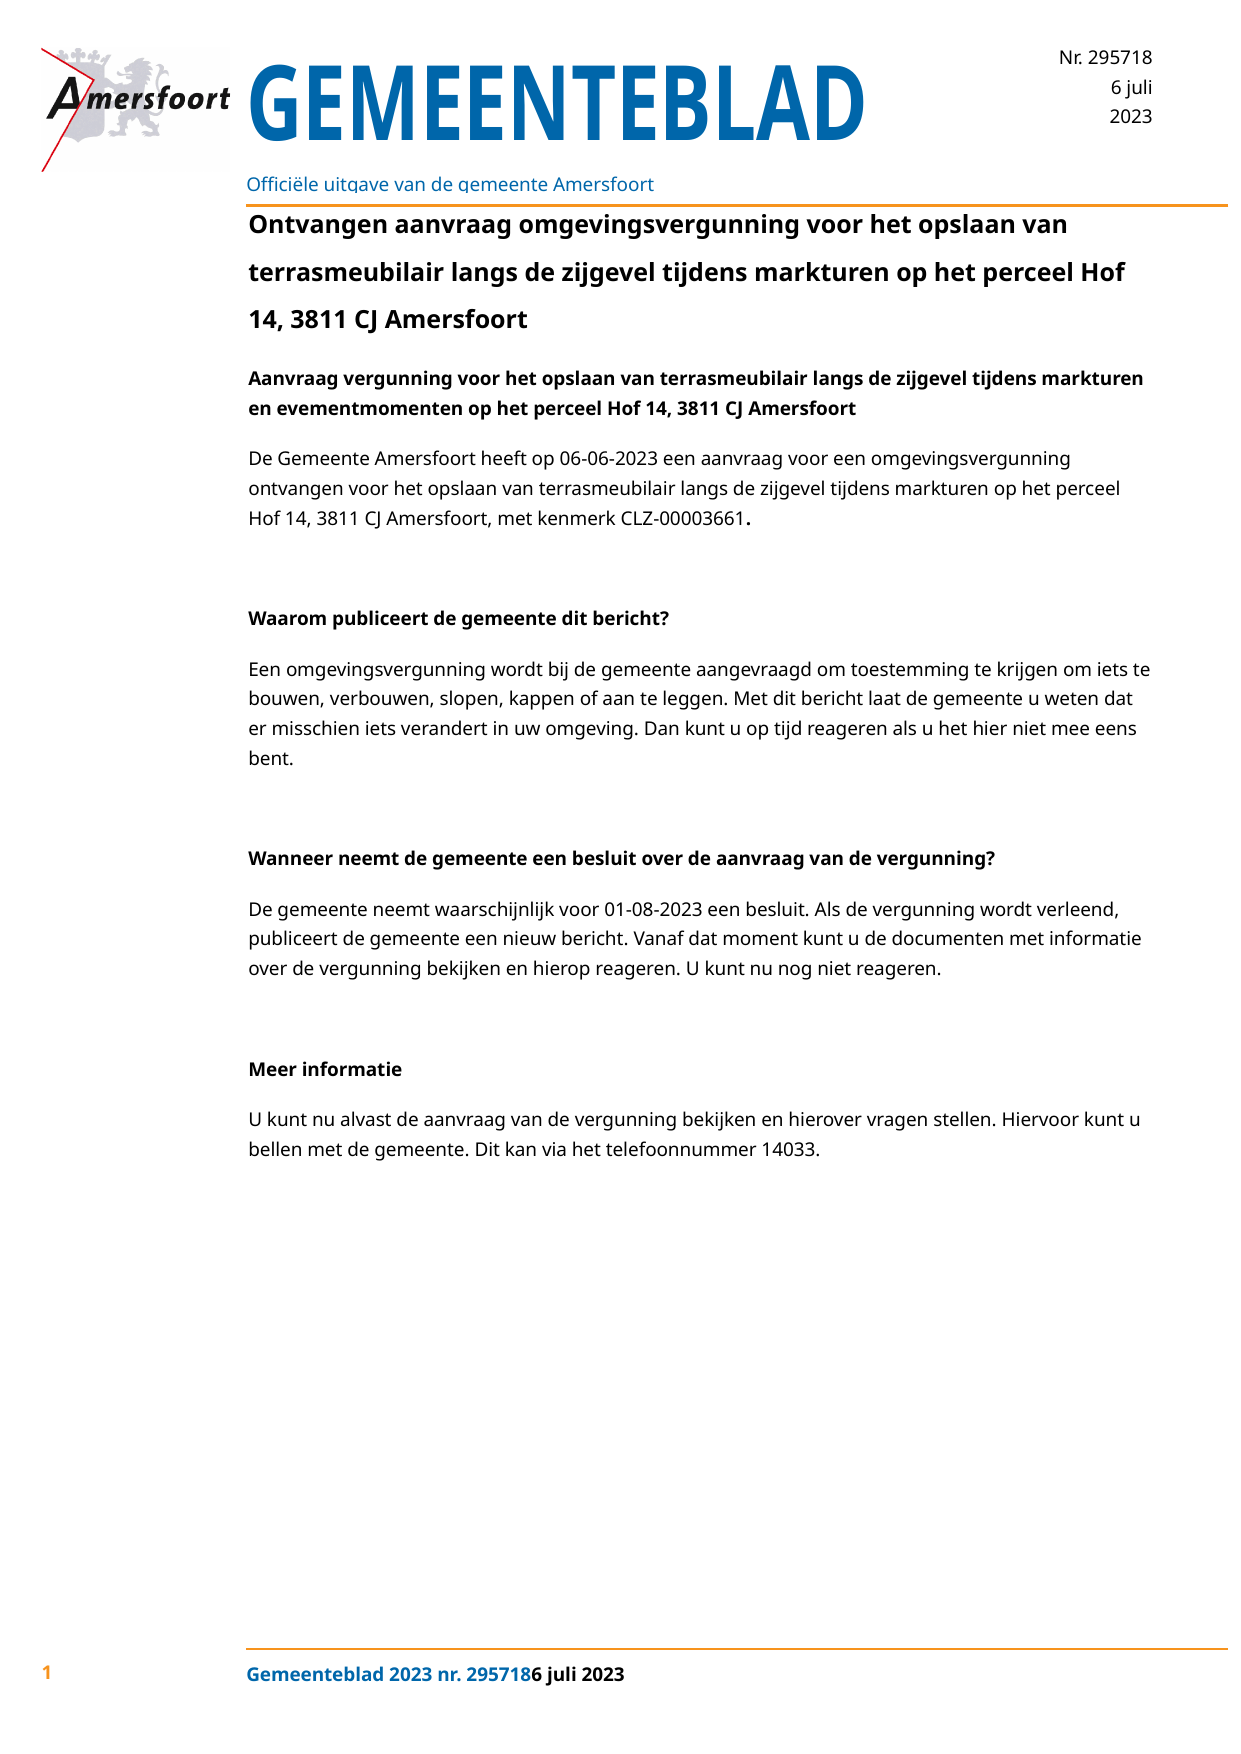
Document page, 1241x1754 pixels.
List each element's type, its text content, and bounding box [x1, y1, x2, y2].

text Wanneer neemt de gemeente een besluit over de aanvraag van de vergunning? [248, 846, 1152, 871]
text Waarom publiceert de gemeente dit bericht? [248, 606, 1152, 631]
picture [41, 47, 231, 172]
text De gemeente neemt waarschijnlijk voor 01-08-2023 een besluit. Als de vergunning wordt verleend, publiceert de gemeente een nieuw bericht. Vanaf dat moment kunt u de documenten met informatie over de vergunning bekijken en hierop reageren. U kunt nu nog niet reageren. [248, 896, 1152, 981]
text U kunt nu alvast de aanvraag van de vergunning bekijken en hierover vragen stellen. Hiervoor kunt u bellen met de gemeente. Dit kan via het telefoonnummer 14033. [248, 1106, 1152, 1162]
text Een omgevingsvergunning wordt bij de gemeente aangevraagd om toestemming te krijgen om iets te bouwen, verbouwen, slopen, kappen of aan te leggen. Met dit bericht laat de gemeente u weten dat er misschien iets verandert in uw omgeving. Dan kunt u op tijd reageren als u het hier niet mee eens bent. [248, 656, 1152, 770]
text Meer informatie [248, 1056, 1152, 1082]
text Aanvraag vergunning voor het opslaan van terrasmeubilair langs de zijgevel tijdens markturen en evementmomenten op het perceel Hof 14, 3811 CJ Amersfoort [248, 366, 1152, 421]
text De Gemeente Amersfoort heeft op 06-06-2023 een aanvraag voor een omgevingsvergunning ontvangen voor het opslaan van terrasmeubilair langs de zijgevel tijdens markturen op het perceel Hof 14, 3811 CJ Amersfoort, met kenmerk CLZ-00003661. [248, 446, 1152, 530]
text Ontvangen aanvraag omgevingsvergunning voor het opslaan van terrasmeubilair langs de zijgevel tijdens markturen op het perceel Hof 14, 3811 CJ Amersfoort [248, 207, 1152, 336]
